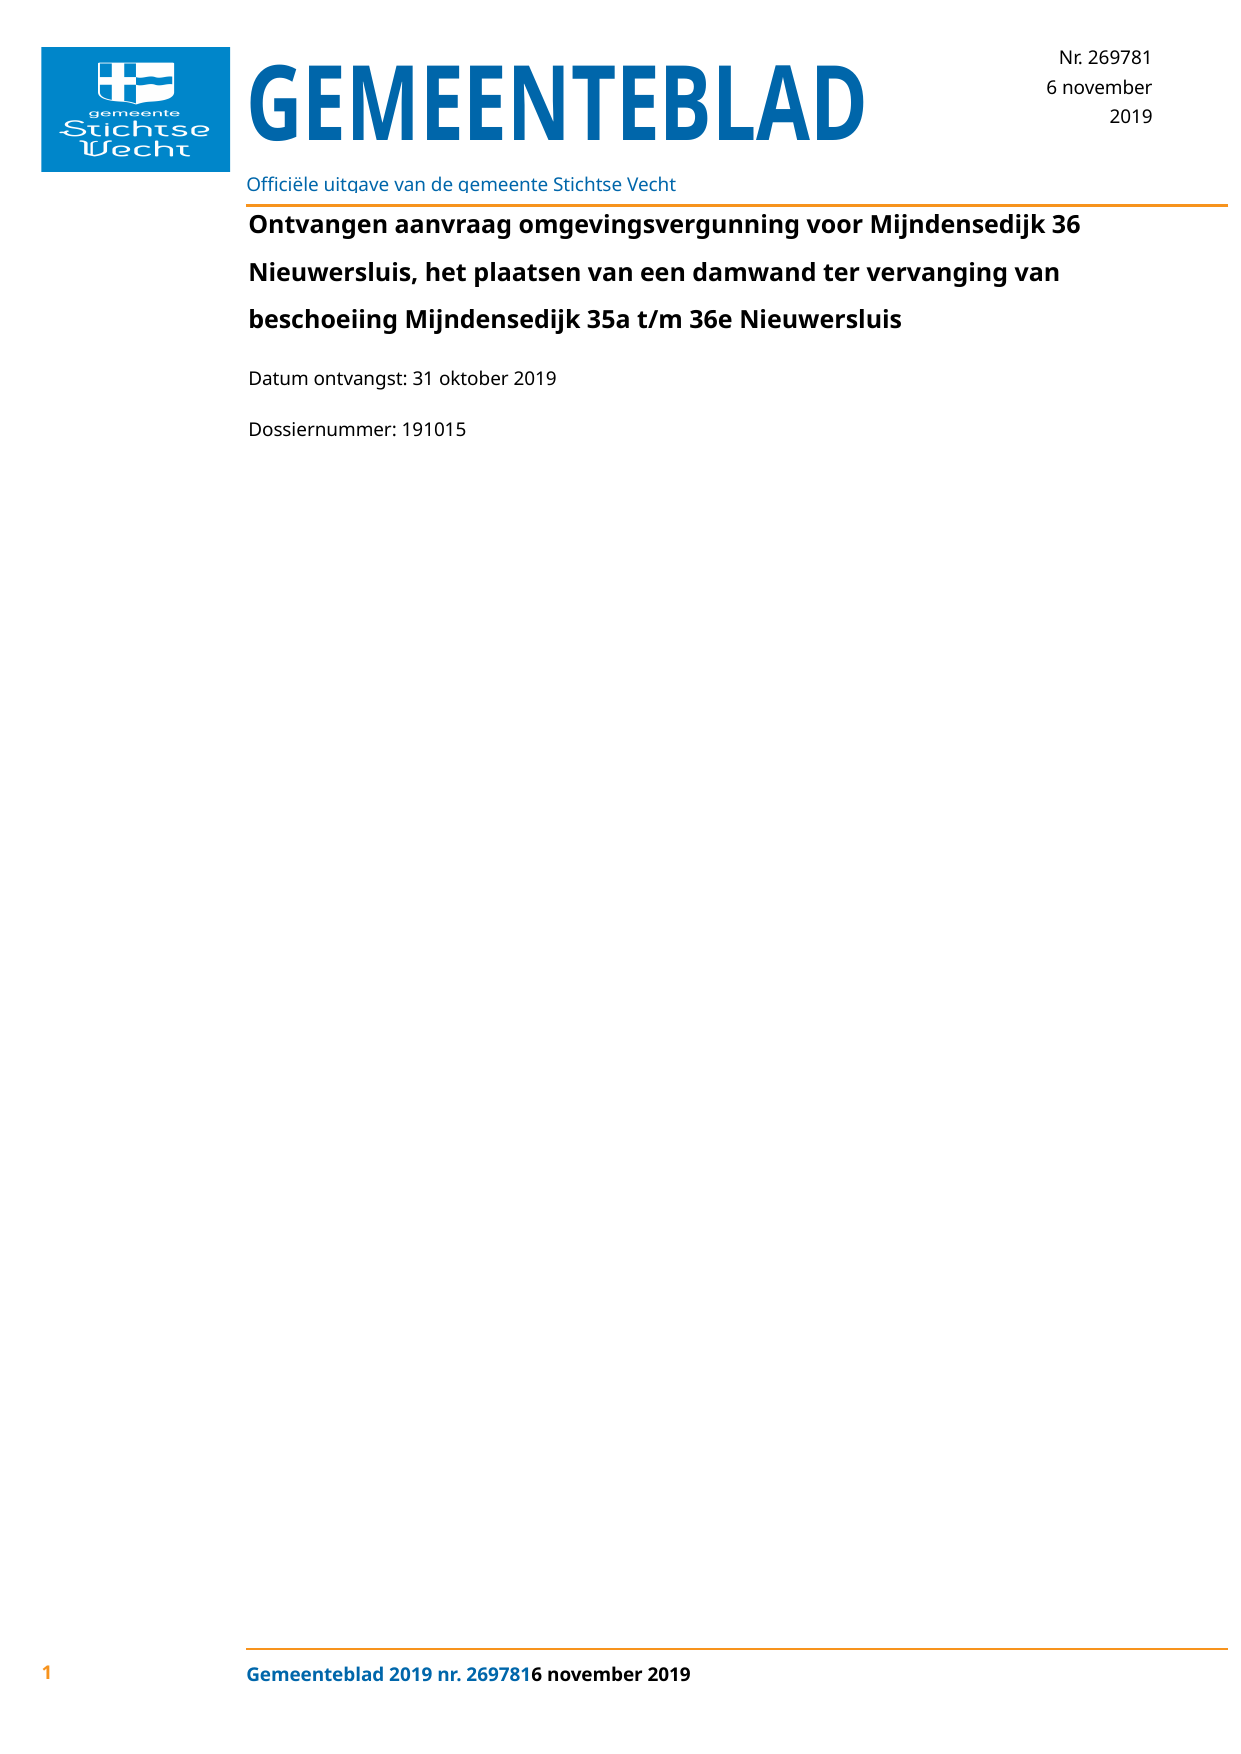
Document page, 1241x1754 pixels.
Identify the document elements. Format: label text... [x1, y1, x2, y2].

picture [99, 63, 135, 101]
text Ontvangen aanvraag omgevingsvergunning voor Mijndensedijk 36 Nieuwersluis, het plaatsen van een damwand ter vervanging van beschoeiing Mijndensedijk 35a t/m 36e Nieuwersluis [248, 207, 1152, 336]
text Datum ontvangst: 31 oktober 2019 [248, 366, 1152, 391]
picture [137, 63, 174, 103]
text Dossiernummer: 191015 [248, 416, 1152, 442]
